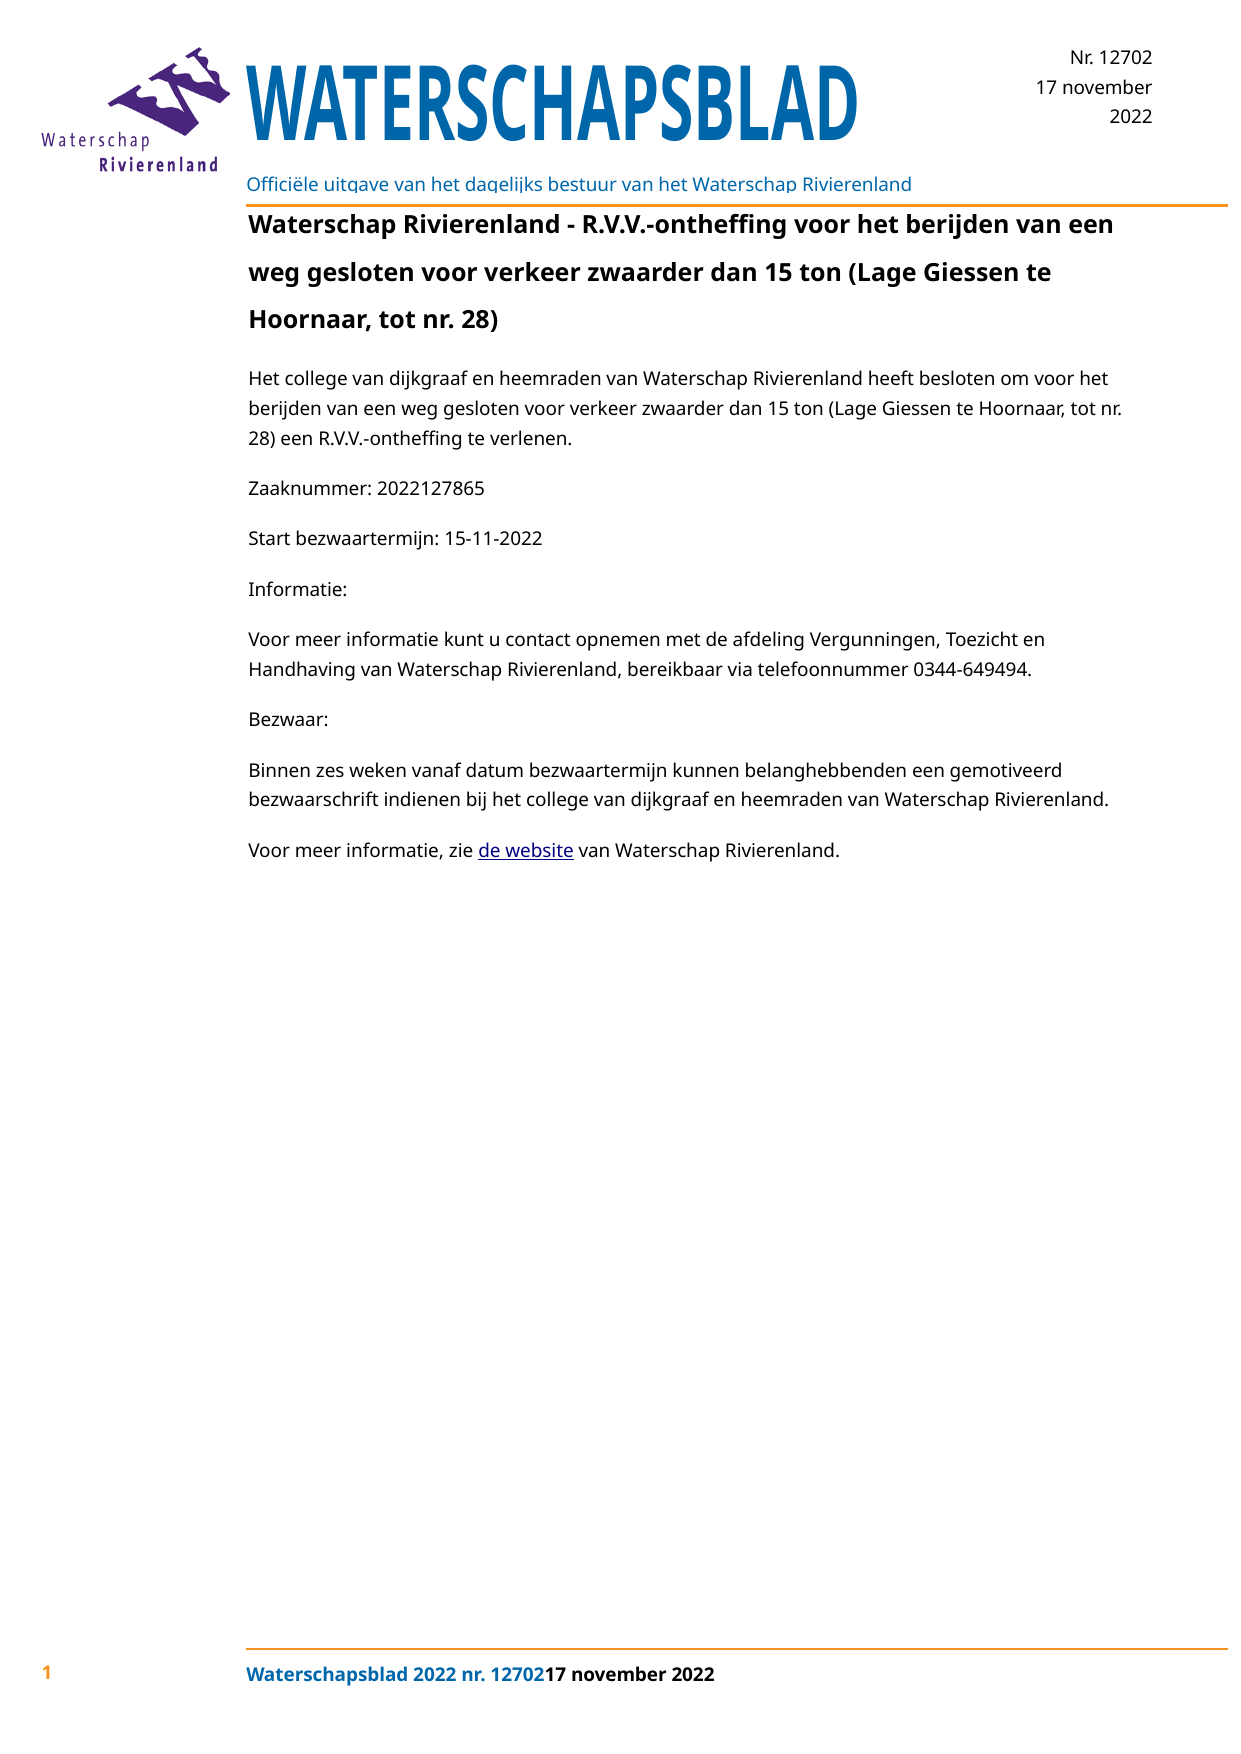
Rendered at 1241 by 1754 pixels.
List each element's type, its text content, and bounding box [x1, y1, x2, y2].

text Start bezwaartermijn: 15-11-2022 [248, 526, 1152, 551]
text Binnen zes weken vanaf datum bezwaartermijn kunnen belanghebbenden een gemotiveerd bezwaarschrift indienen bij het college van dijkgraaf en heemraden van Waterschap Rivierenland. [248, 757, 1152, 812]
text Bezwaar: [248, 706, 1152, 732]
text Het college van dijkgraaf en heemraden van Waterschap Rivierenland heeft besloten om voor het berijden van een weg gesloten voor verkeer zwaarder dan 15 ton (Lage Giessen te Hoornaar, tot nr. 28) een R.V.V.-ontheffing te verlenen. [248, 366, 1152, 450]
text Zaaknummer: 2022127865 [248, 475, 1152, 501]
text Informatie: [248, 576, 1152, 602]
text Voor meer informatie kunt u contact opnemen met de afdeling Vergunningen, Toezicht en Handhaving van Waterschap Rivierenland, bereikbaar via telefoonnummer 0344-649494. [248, 626, 1152, 682]
text Waterschap Rivierenland - R.V.V.-ontheffing voor het berijden van een weg gesloten voor verkeer zwaarder dan 15 ton (Lage Giessen te Hoornaar, tot nr. 28) [248, 207, 1152, 336]
text Voor meer informatie, zie de website van Waterschap Rivierenland. [248, 837, 1152, 862]
picture [41, 47, 231, 172]
